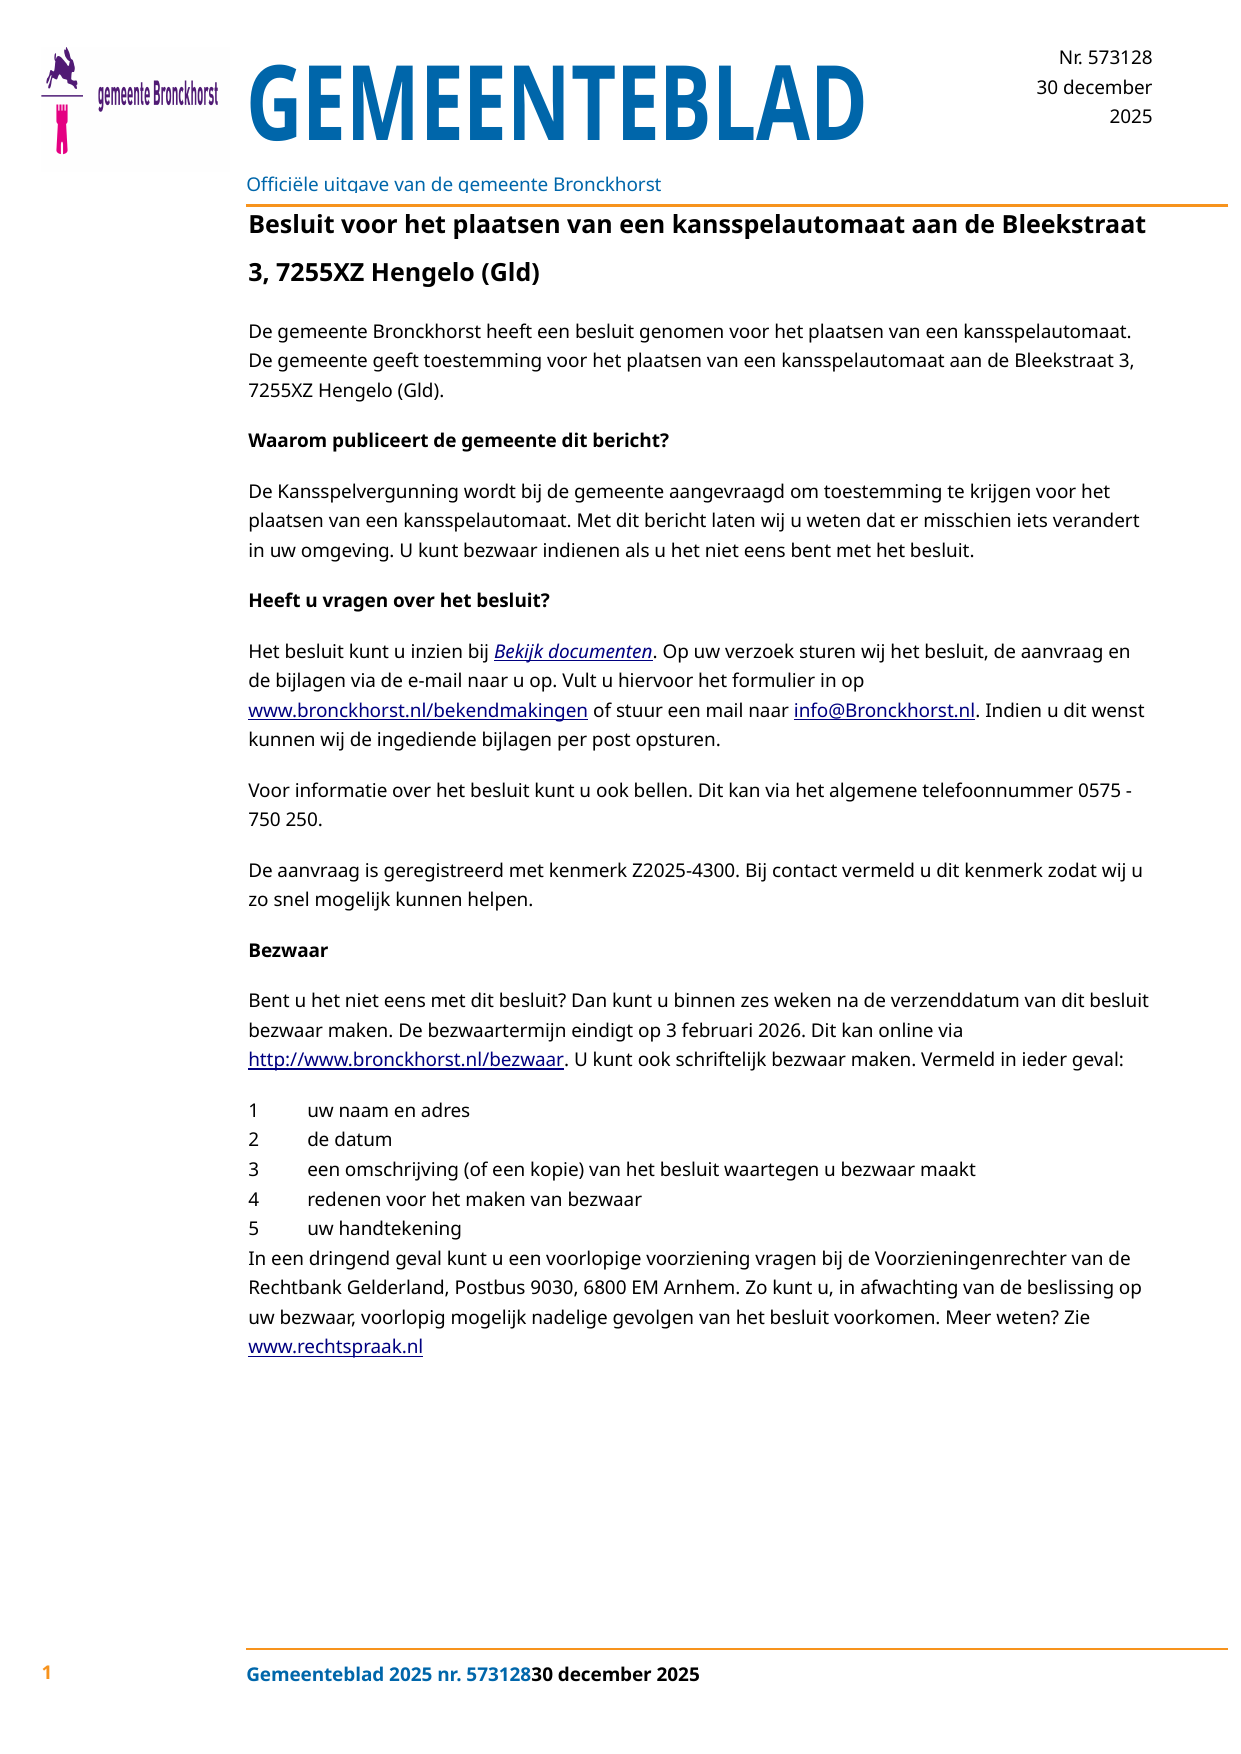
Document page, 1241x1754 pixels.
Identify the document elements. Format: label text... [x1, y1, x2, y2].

list uw handtekening [248, 1215, 1152, 1241]
text Besluit voor het plaatsen van een kansspelautomaat aan de Bleekstraat 3, 7255XZ Hengelo (Gld) [248, 207, 1152, 288]
list redenen voor het maken van bezwaar [248, 1186, 1152, 1212]
list een omschrijving (of een kopie) van het besluit waartegen u bezwaar maakt [248, 1156, 1152, 1182]
text In een dringend geval kunt u een voorlopige voorziening vragen bij de Voorzieningenrechter van de Rechtbank Gelderland, Postbus 9030, 6800 EM Arnhem. Zo kunt u, in afwachting van de beslissing op uw bezwaar, voorlopig mogelijk nadelige gevolgen van het besluit voorkomen. Meer weten? Zie www.rechtspraak.nl [248, 1245, 1152, 1359]
text De aanvraag is geregistreerd met kenmerk Z2025-4300. Bij contact vermeld u dit kenmerk zodat wij u zo snel mogelijk kunnen helpen. [248, 857, 1152, 912]
text Het besluit kunt u inzien bij Bekijk documenten. Op uw verzoek sturen wij het besluit, de aanvraag en de bijlagen via de e-mail naar u op. Vult u hiervoor het formulier in op www.bronckhorst.nl/bekendmakingen of stuur een mail naar info@Bronckhorst.nl. Indien u dit wenst kunnen wij de ingediende bijlagen per post opsturen. [248, 638, 1152, 752]
text Heeft u vragen over het besluit? [248, 587, 1152, 613]
text De gemeente Bronckhorst heeft een besluit genomen voor het plaatsen van een kansspelautomaat. De gemeente geeft toestemming voor het plaatsen van een kansspelautomaat aan de Bleekstraat 3, 7255XZ Hengelo (Gld). [248, 318, 1152, 403]
text Waarom publiceert de gemeente dit bericht? [248, 427, 1152, 453]
list uw naam en adres [248, 1097, 1152, 1123]
list de datum [248, 1127, 1152, 1152]
picture [41, 47, 231, 172]
text De Kansspelvergunning wordt bij de gemeente aangevraagd om toestemming te krijgen voor het plaatsen van een kansspelautomaat. Met dit bericht laten wij u weten dat er misschien iets verandert in uw omgeving. U kunt bezwaar indienen als u het niet eens bent met het besluit. [248, 478, 1152, 563]
text Bezwaar [248, 937, 1152, 963]
text Bent u het niet eens met dit besluit? Dan kunt u binnen zes weken na de verzenddatum van dit besluit bezwaar maken. De bezwaartermijn eindigt op 3 februari 2026. Dit kan online via http://www.bronckhorst.nl/bezwaar. U kunt ook schriftelijk bezwaar maken. Vermeld in ieder geval: [248, 987, 1152, 1072]
text Voor informatie over het besluit kunt u ook bellen. Dit kan via het algemene telefoonnummer 0575 - 750 250. [248, 777, 1152, 832]
